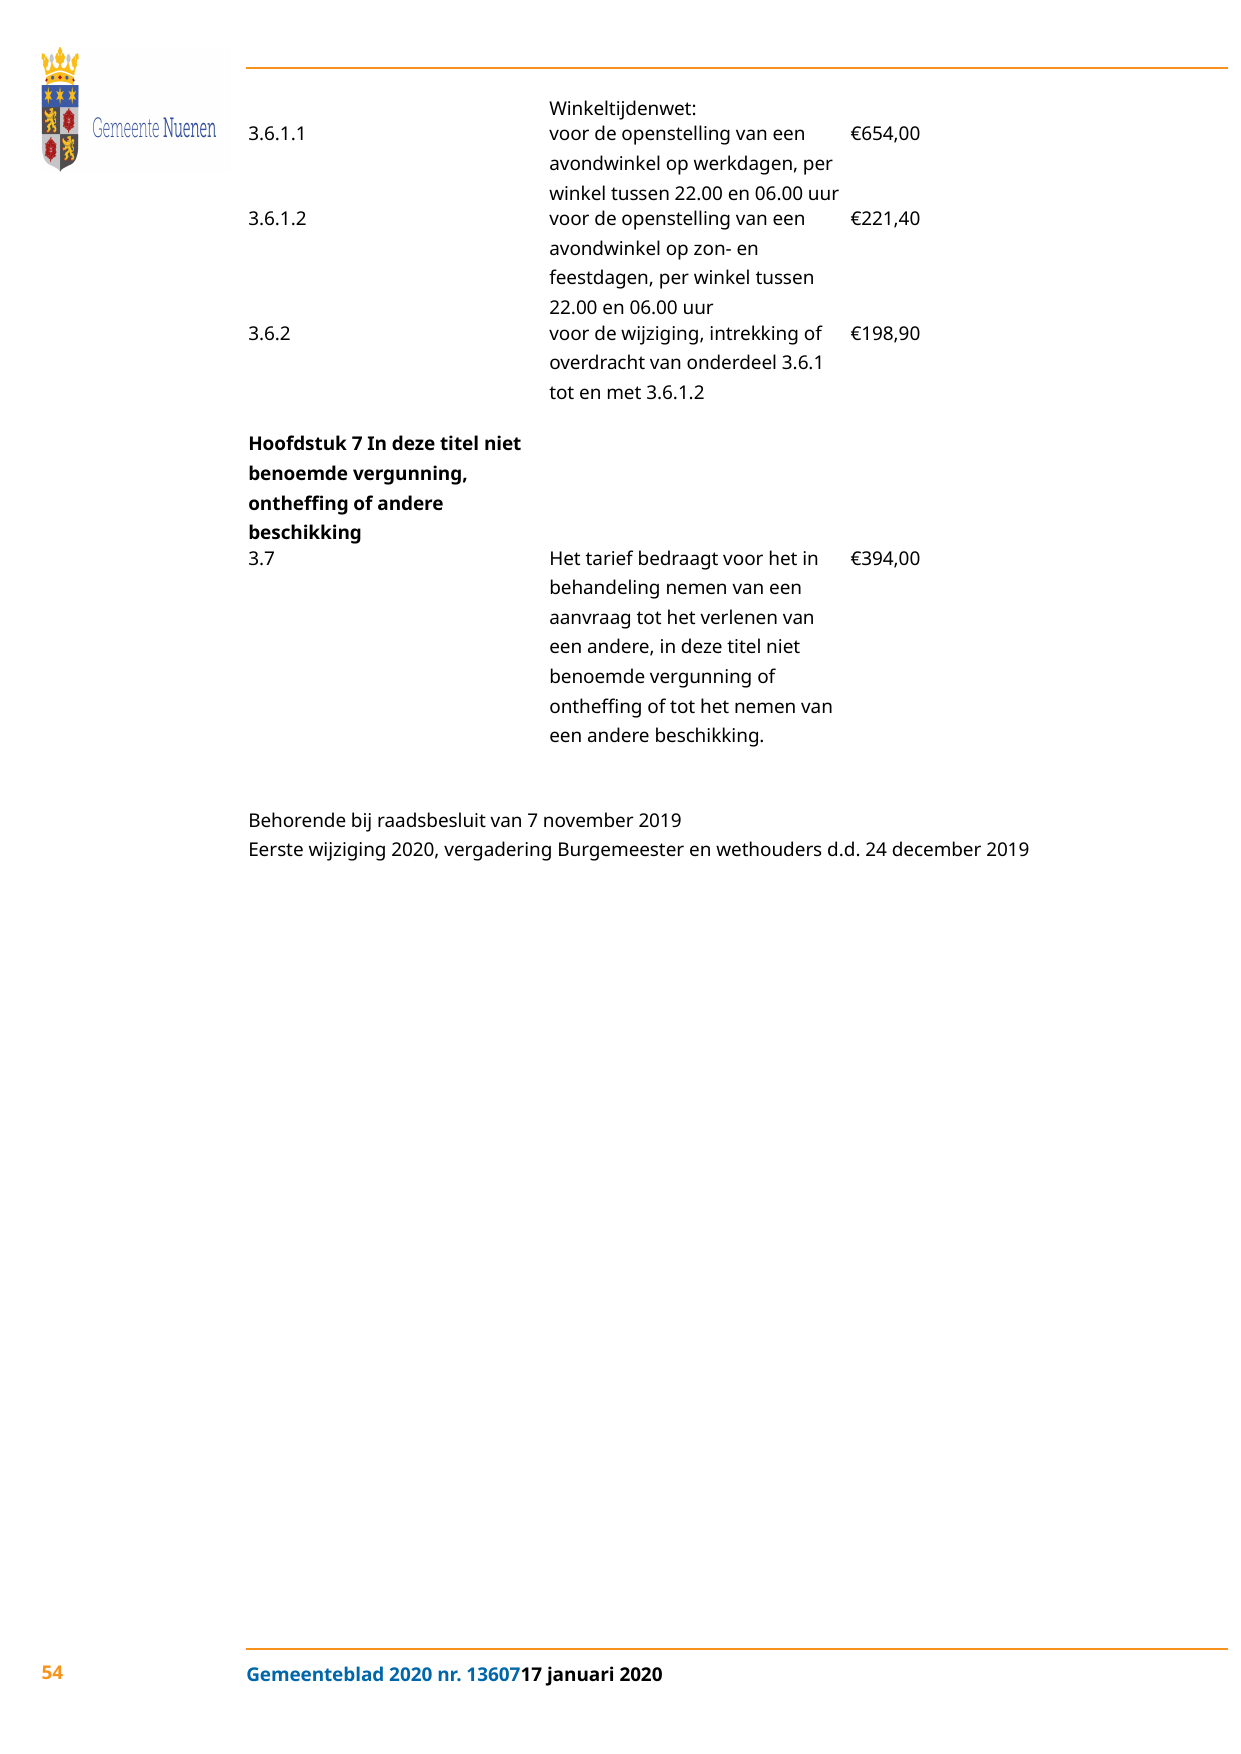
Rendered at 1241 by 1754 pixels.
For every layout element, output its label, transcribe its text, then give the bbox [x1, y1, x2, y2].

table_cell 3.6.1.1 [248, 121, 549, 205]
table_cell [850, 405, 1152, 431]
table_cell Winkeltijdenwet: [549, 95, 850, 121]
table_cell 3.6.2 [248, 320, 549, 405]
table_cell [850, 748, 1152, 774]
table_cell [549, 748, 850, 774]
table_cell €221,40 [850, 205, 1152, 320]
table_cell [248, 748, 549, 774]
table_cell [549, 405, 850, 431]
table_cell voor de openstelling van een avondwinkel op werkdagen, per winkel tussen 22.00 en 06.00 uur [549, 121, 850, 205]
table_cell €198,90 [850, 320, 1152, 405]
table_cell [248, 405, 549, 431]
table_cell [248, 95, 549, 121]
table_cell €654,00 [850, 121, 1152, 205]
picture [41, 47, 231, 172]
table_cell [549, 431, 850, 545]
text Behorende bij raadsbesluit van 7 november 2019 [248, 807, 1152, 832]
table_cell 3.7 [248, 545, 549, 748]
table_cell Hoofdstuk 7 In deze titel niet benoemde vergunning, ontheffing of andere beschikking [248, 431, 549, 545]
table_cell Het tarief bedraagt voor het in behandeling nemen van een aanvraag tot het verlenen van een andere, in deze titel niet benoemde vergunning of ontheffing of tot het nemen van een andere beschikking. [549, 545, 850, 748]
table_cell [850, 95, 1152, 121]
text Eerste wijziging 2020, vergadering Burgemeester en wethouders d.d. 24 december 2019 [248, 836, 1152, 862]
table_cell €394,00 [850, 545, 1152, 748]
table_cell [850, 431, 1152, 545]
table_cell voor de wijziging, intrekking of overdracht van onderdeel 3.6.1 tot en met 3.6.1.2 [549, 320, 850, 405]
table_cell voor de openstelling van een avondwinkel op zon- en feestdagen, per winkel tussen 22.00 en 06.00 uur [549, 205, 850, 320]
table_cell 3.6.1.2 [248, 205, 549, 320]
